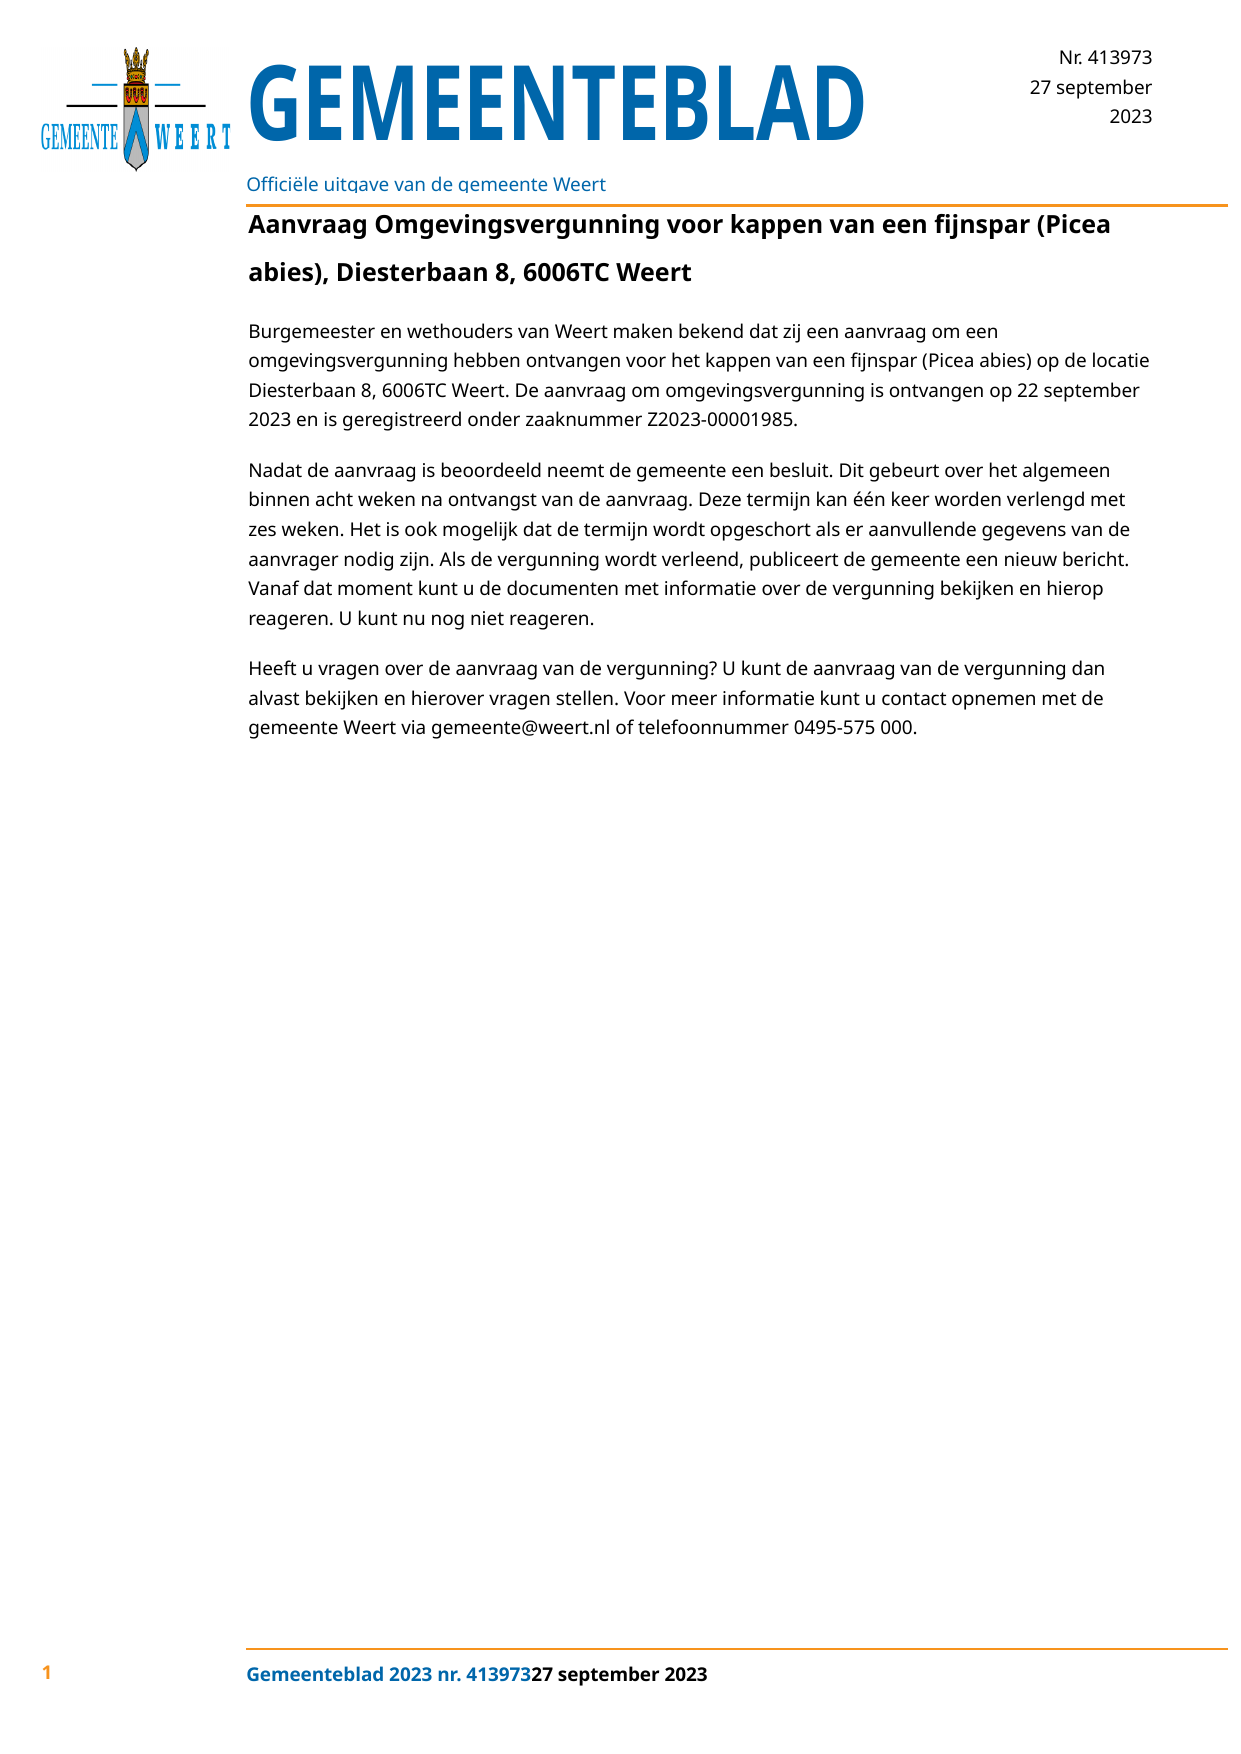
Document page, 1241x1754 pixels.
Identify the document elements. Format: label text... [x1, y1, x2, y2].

text Nadat de aanvraag is beoordeeld neemt de gemeente een besluit. Dit gebeurt over het algemeen binnen acht weken na ontvangst van de aanvraag. Deze termijn kan één keer worden verlengd met zes weken. Het is ook mogelijk dat de termijn wordt opgeschort als er aanvullende gegevens van de aanvrager nodig zijn. Als de vergunning wordt verleend, publiceert de gemeente een nieuw bericht. Vanaf dat moment kunt u de documenten met informatie over de vergunning bekijken en hierop reageren. U kunt nu nog niet reageren. [248, 457, 1152, 631]
text Heeft u vragen over de aanvraag van de vergunning? U kunt de aanvraag van de vergunning dan alvast bekijken en hierover vragen stellen. Voor meer informatie kunt u contact opnemen met de gemeente Weert via gemeente@weert.nl of telefoonnummer 0495-575 000. [248, 655, 1152, 740]
picture [41, 47, 231, 172]
text Burgemeester en wethouders van Weert maken bekend dat zij een aanvraag om een omgevingsvergunning hebben ontvangen voor het kappen van een fijnspar (Picea abies) op de locatie Diesterbaan 8, 6006TC Weert. De aanvraag om omgevingsvergunning is ontvangen op 22 september 2023 en is geregistreerd onder zaaknummer Z2023-00001985. [248, 318, 1152, 432]
text Aanvraag Omgevingsvergunning voor kappen van een fijnspar (Picea abies), Diesterbaan 8, 6006TC Weert [248, 207, 1152, 288]
